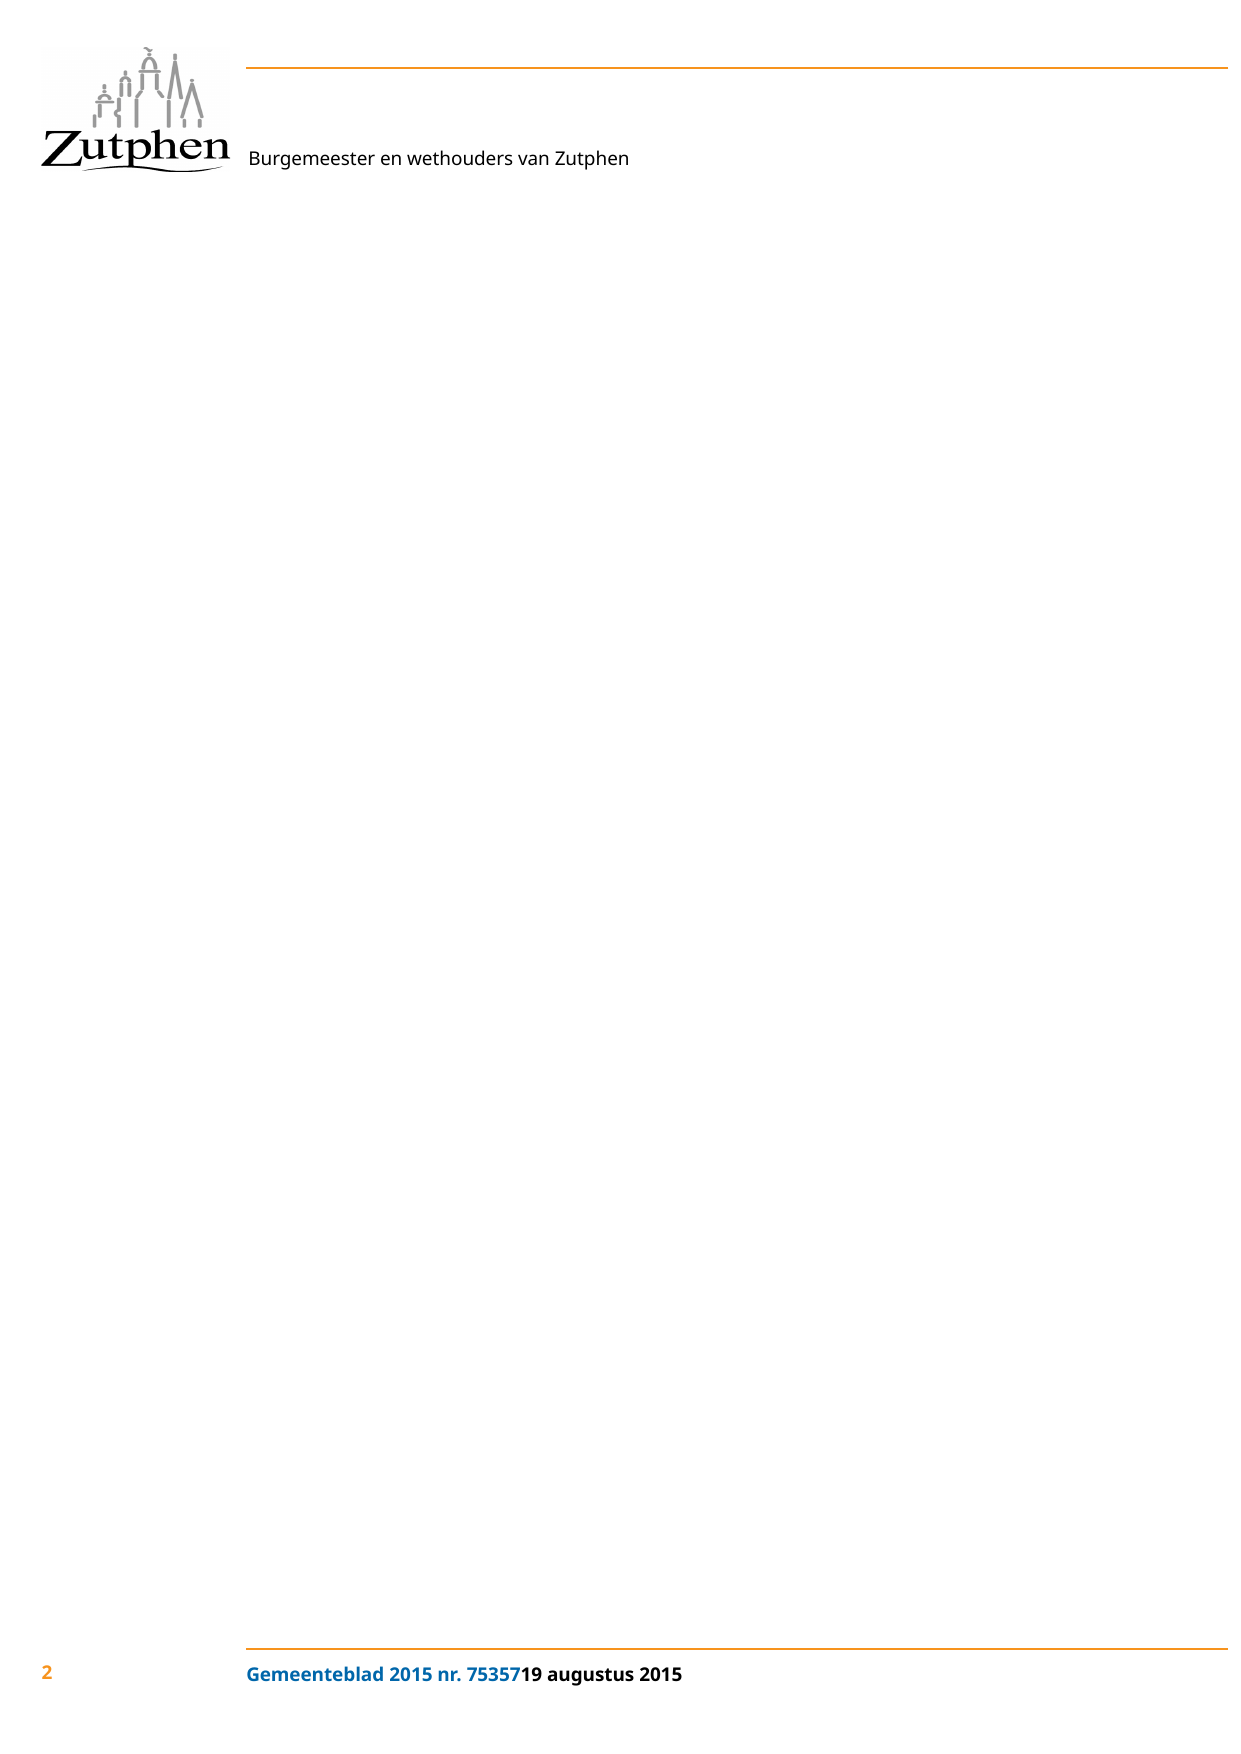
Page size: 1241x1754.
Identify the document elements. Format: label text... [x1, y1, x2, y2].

picture [41, 47, 231, 172]
text Burgemeester en wethouders van Zutphen [248, 145, 1152, 171]
